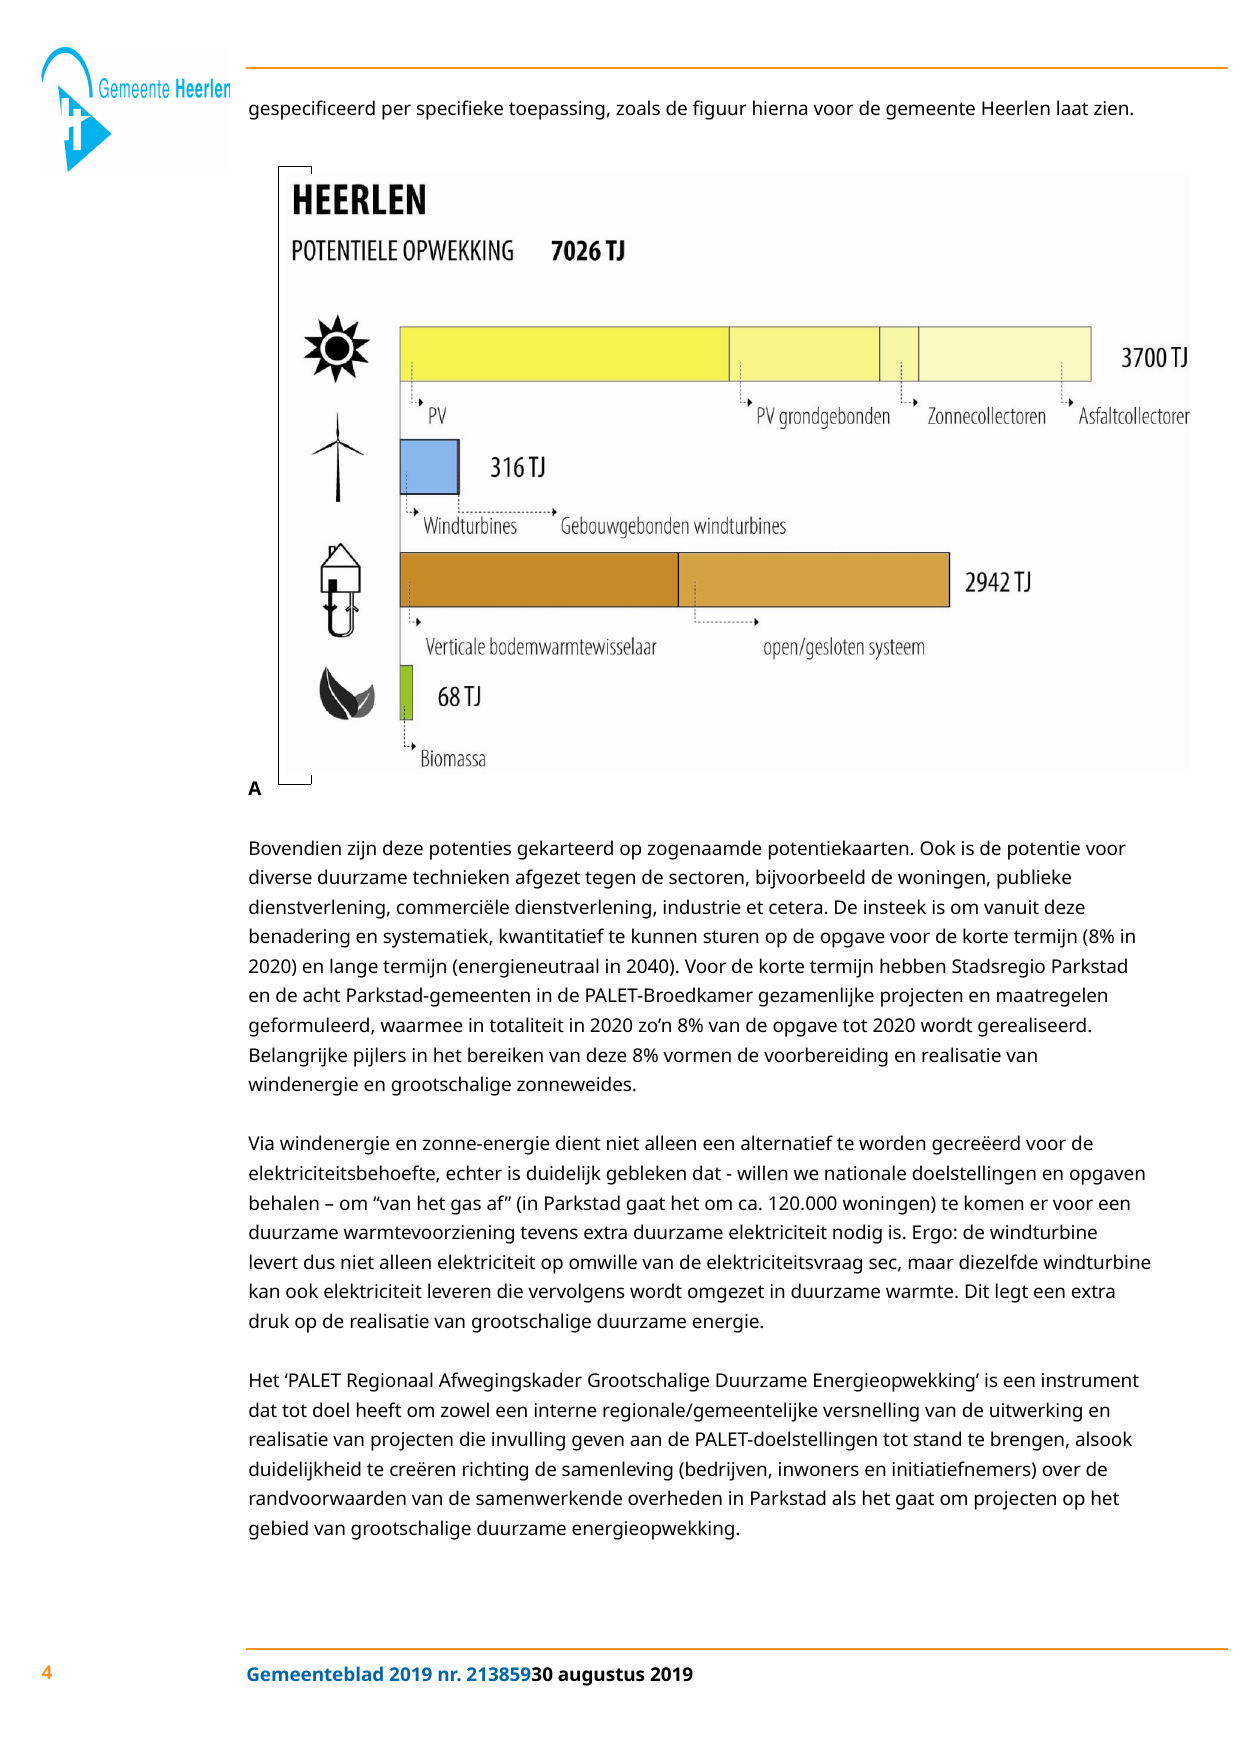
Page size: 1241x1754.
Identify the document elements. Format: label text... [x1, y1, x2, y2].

text Via windenergie en zonne-energie dient niet alleen een alternatief te worden gecreëerd voor de elektriciteitsbehoefte, echter is duidelijk gebleken dat - willen we nationale doelstellingen en opgaven behalen – om “van het gas af” (in Parkstad gaat het om ca. 120.000 woningen) te komen er voor een duurzame warmtevoorziening tevens extra duurzame elektriciteit nodig is. Ergo: de windturbine levert dus niet alleen elektriciteit op omwille van de elektriciteitsvraag sec, maar diezelfde windturbine kan ook elektriciteit leveren die vervolgens wordt omgezet in duurzame warmte. Dit legt een extra druk op de realisatie van grootschalige duurzame energie. [248, 1131, 1152, 1334]
text A [248, 154, 1152, 801]
picture [286, 174, 1191, 775]
picture [41, 47, 58, 70]
text Het ‘PALET Regionaal Afwegingskader Grootschalige Duurzame Energieopwekking’ is een instrument dat tot doel heeft om zowel een interne regionale/gemeentelijke versnelling van de uitwerking en realisatie van projecten die invulling geven aan de PALET-doelstellingen tot stand te brengen, alsook duidelijkheid te creëren richting de samenleving (bedrijven, inwoners en initiatiefnemers) over de randvoorwaarden van de samenwerkende overheden in Parkstad als het gaat om projecten op het gebied van grootschalige duurzame energieopwekking. [248, 1367, 1152, 1541]
picture [41, 47, 231, 172]
text gespecificeerd per specifieke toepassing, zoals de figuur hierna voor de gemeente Heerlen laat zien. [248, 95, 1152, 121]
text Bovendien zijn deze potenties gekarteerd op zogenaamde potentiekaarten. Ook is de potentie voor diverse duurzame technieken afgezet tegen de sectoren, bijvoorbeeld de woningen, publieke dienstverlening, commerciële dienstverlening, industrie et cetera. De insteek is om vanuit deze benadering en systematiek, kwantitatief te kunnen sturen op de opgave voor de korte termijn (8% in 2020) en lange termijn (energieneutraal in 2040). Voor de korte termijn hebben Stadsregio Parkstad en de acht Parkstad-gemeenten in de PALET-Broedkamer gezamenlijke projecten en maatregelen geformuleerd, waarmee in totaliteit in 2020 zo’n 8% van de opgave tot 2020 wordt gerealiseerd. Belangrijke pijlers in het bereiken van deze 8% vormen de voorbereiding en realisatie van windenergie en grootschalige zonneweides. [248, 835, 1152, 1097]
